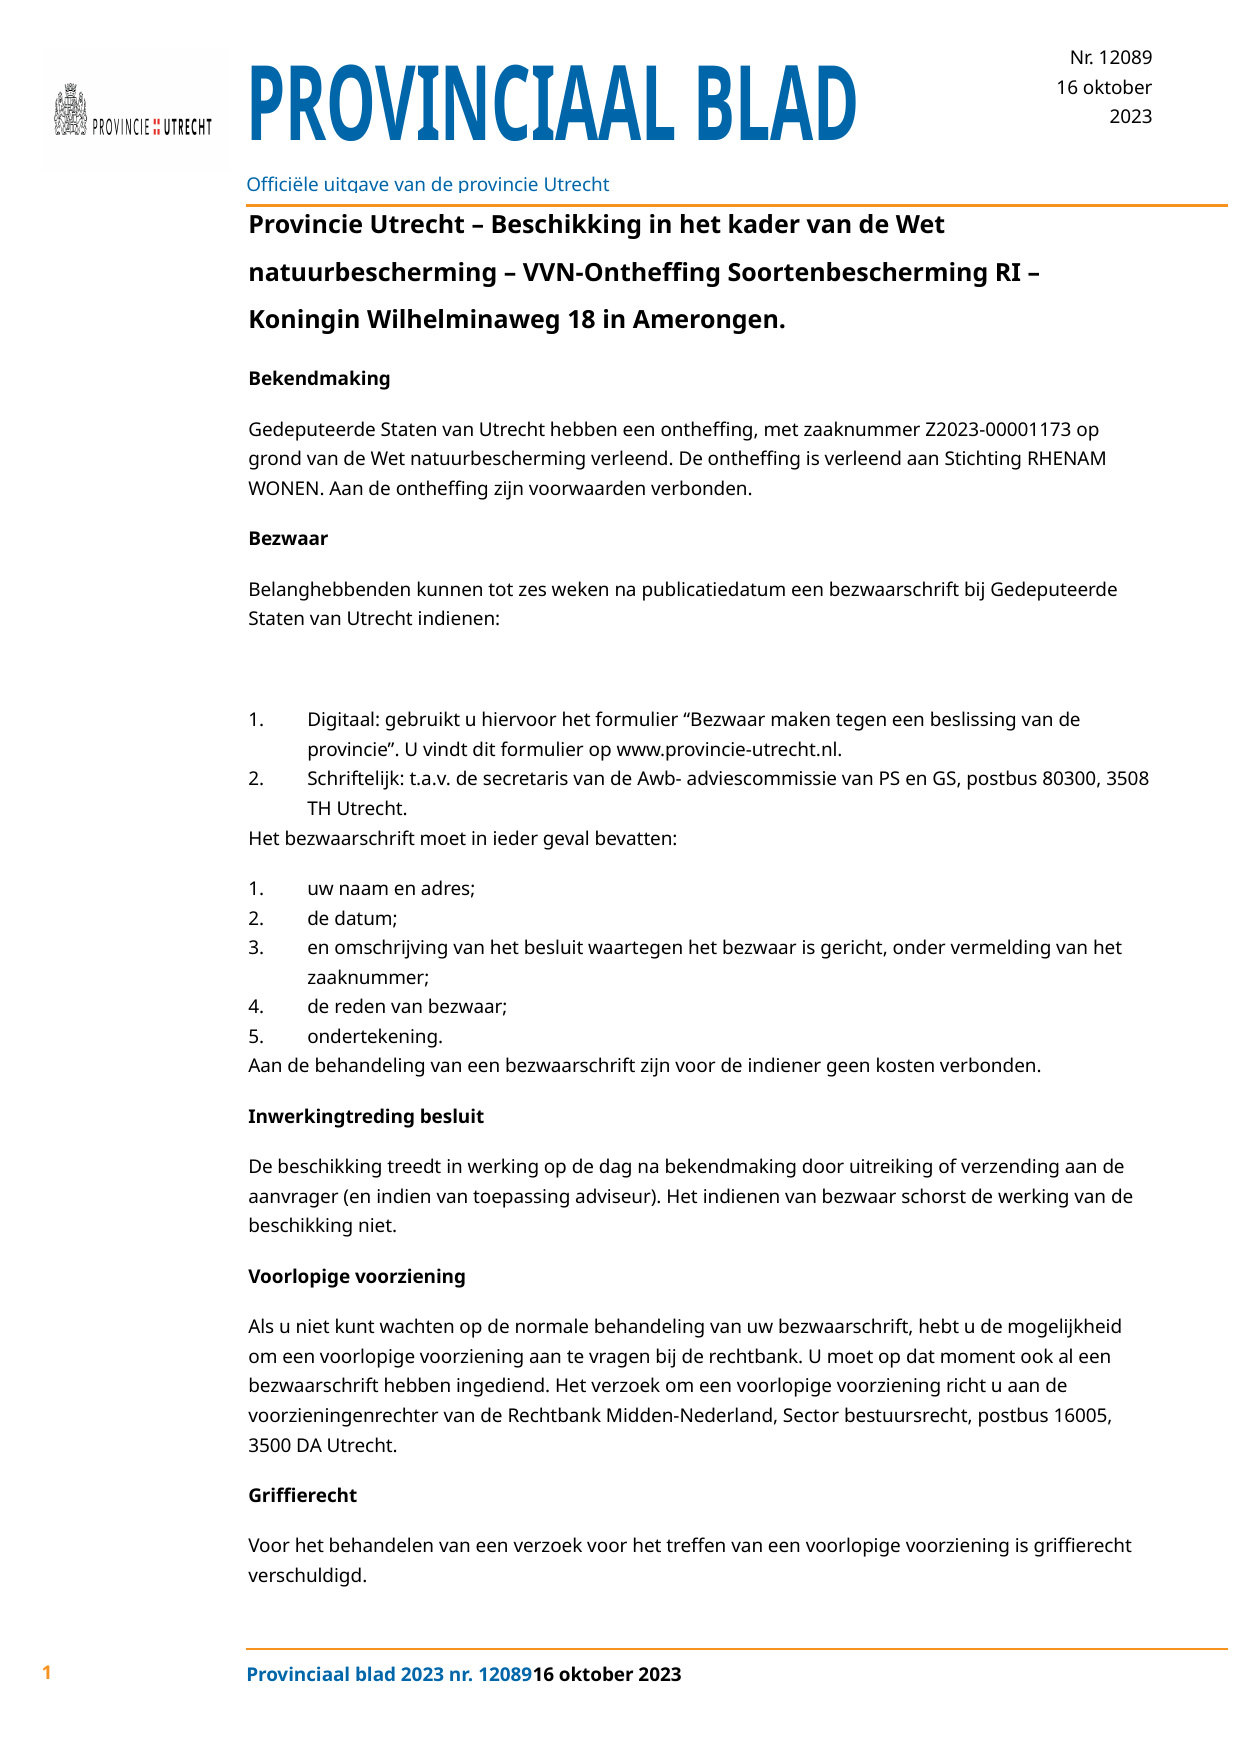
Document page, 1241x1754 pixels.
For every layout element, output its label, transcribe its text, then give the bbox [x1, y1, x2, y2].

list uw naam en adres; [248, 875, 1152, 901]
text Bekendmaking [248, 366, 1152, 391]
text Provincie Utrecht – Beschikking in het kader van de Wet natuurbescherming – VVN-Ontheffing Soortenbescherming RI – Koningin Wilhelminaweg 18 in Amerongen. [248, 207, 1152, 336]
text Inwerkingtreding besluit [248, 1103, 1152, 1129]
text Aan de behandeling van een bezwaarschrift zijn voor de indiener geen kosten verbonden. [248, 1053, 1152, 1078]
text De beschikking treedt in werking op de dag na bekendmaking door uitreiking of verzending aan de aanvrager (en indien van toepassing adviseur). Het indienen van bezwaar schorst de werking van de beschikking niet. [248, 1153, 1152, 1238]
text Het bezwaarschrift moet in ieder geval bevatten: [248, 825, 1152, 850]
text Voorlopige voorziening [248, 1263, 1152, 1289]
list de datum; [248, 905, 1152, 930]
list de reden van bezwaar; [248, 993, 1152, 1019]
list Schriftelijk: t.a.v. de secretaris van de Awb- adviescommissie van PS en GS, postbus 80300, 3508 TH Utrecht. [248, 766, 1152, 821]
list Digitaal: gebruikt u hiervoor het formulier “Bezwaar maken tegen een beslissing van de provincie”. U vindt dit formulier op www.provincie-utrecht.nl. [248, 706, 1152, 762]
text Gedeputeerde Staten van Utrecht hebben een ontheffing, met zaaknummer Z2023-00001173 op grond van de Wet natuurbescherming verleend. De ontheffing is verleend aan Stichting RHENAM WONEN. Aan de ontheffing zijn voorwaarden verbonden. [248, 416, 1152, 501]
list en omschrijving van het besluit waartegen het bezwaar is gericht, onder vermelding van het zaaknummer; [248, 934, 1152, 989]
text Bezwaar [248, 526, 1152, 551]
picture [41, 47, 231, 172]
text Voor het behandelen van een verzoek voor het treffen van een voorlopige voorziening is griffierecht verschuldigd. [248, 1533, 1152, 1588]
text Als u niet kunt wachten op de normale behandeling van uw bezwaarschrift, hebt u de mogelijkheid om een voorlopige voorziening aan te vragen bij de rechtbank. U moet op dat moment ook al een bezwaarschrift hebben ingediend. Het verzoek om een voorlopige voorziening richt u aan de voorzieningenrechter van de Rechtbank Midden-Nederland, Sector bestuursrecht, postbus 16005, 3500 DA Utrecht. [248, 1313, 1152, 1457]
text Belanghebbenden kunnen tot zes weken na publicatiedatum een bezwaarschrift bij Gedeputeerde Staten van Utrecht indienen: [248, 576, 1152, 631]
text Griffierecht [248, 1482, 1152, 1508]
list ondertekening. [248, 1023, 1152, 1049]
